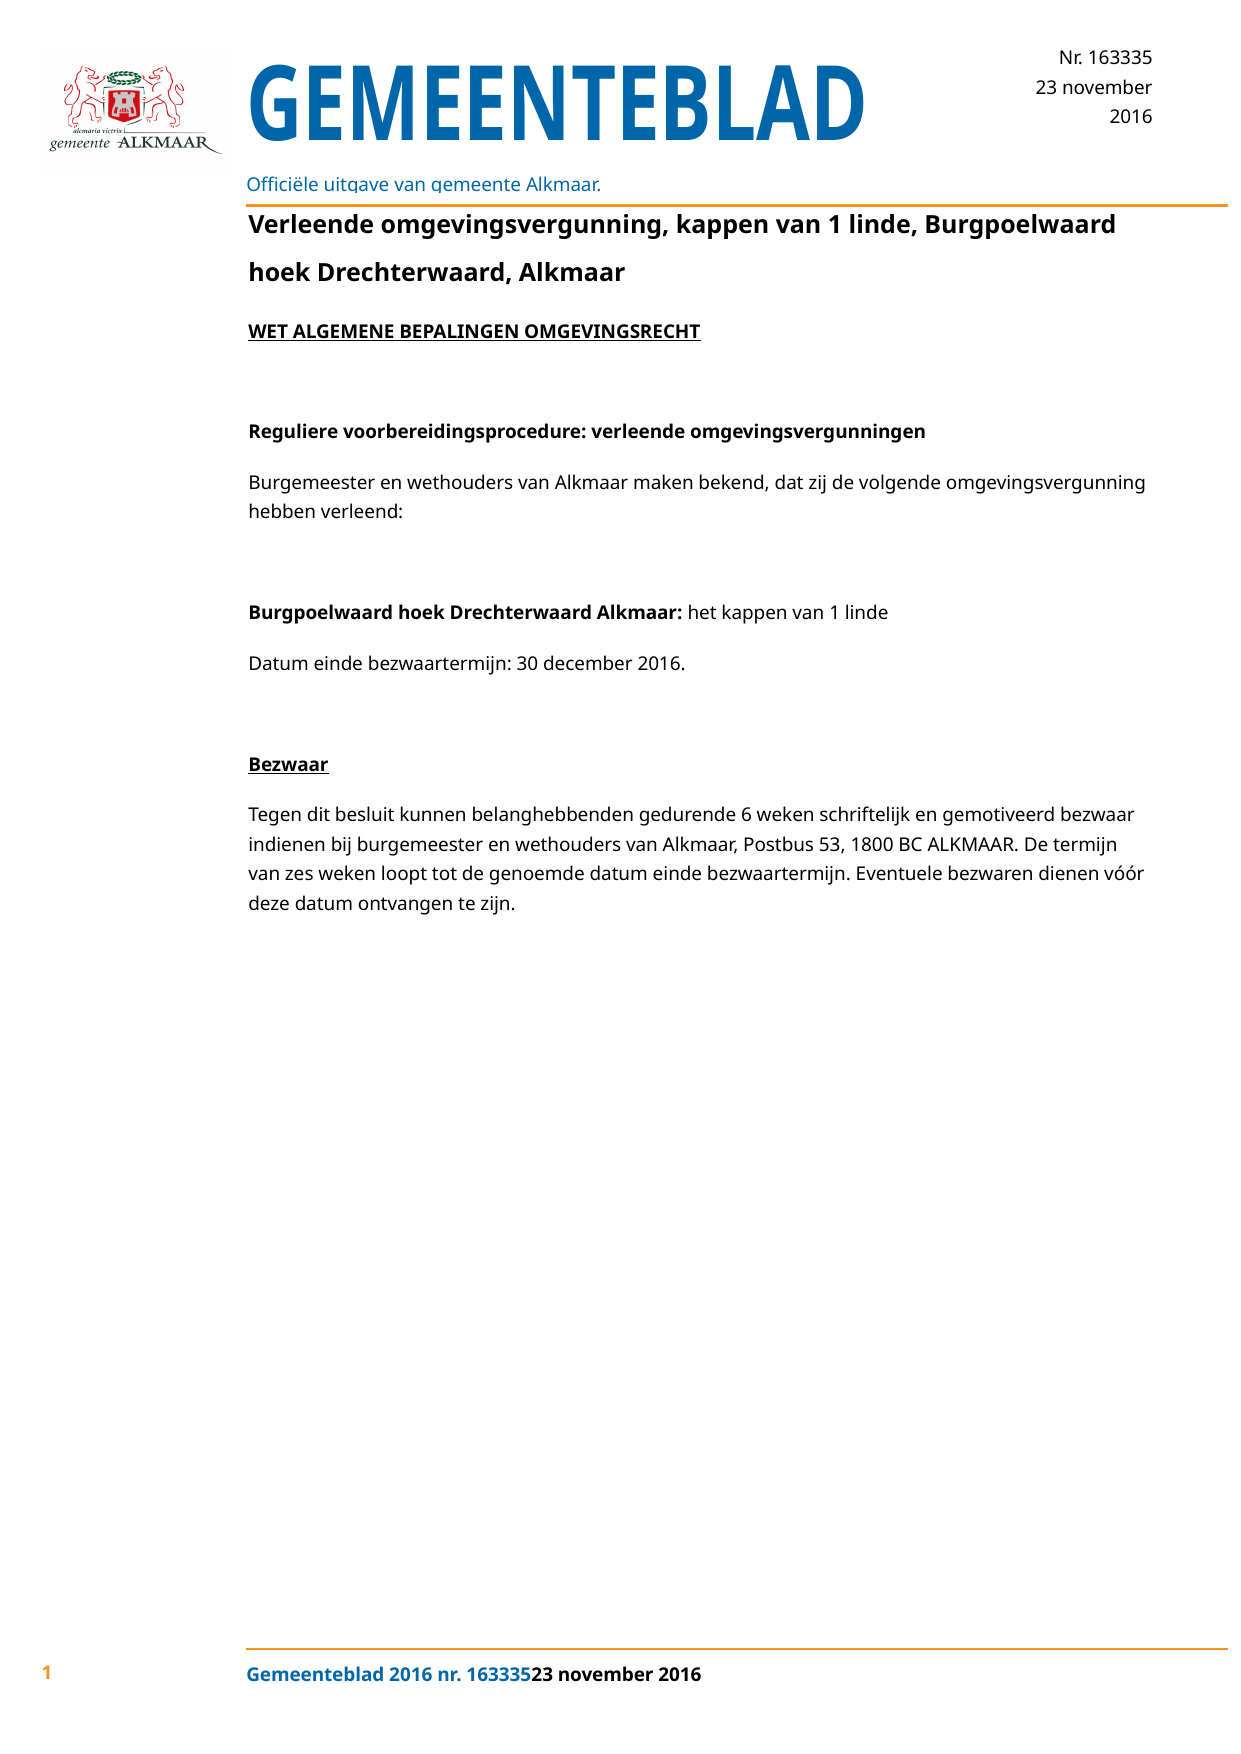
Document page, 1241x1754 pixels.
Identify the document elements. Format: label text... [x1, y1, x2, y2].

text Tegen dit besluit kunnen belanghebbenden gedurende 6 weken schriftelijk en gemotiveerd bezwaar indienen bij burgemeester en wethouders van Alkmaar, Postbus 53, 1800 BC ALKMAAR. De termijn van zes weken loopt tot de genoemde datum einde bezwaartermijn. Eventuele bezwaren dienen vóór deze datum ontvangen te zijn. [248, 801, 1152, 916]
picture [41, 47, 231, 172]
text Reguliere voorbereidingsprocedure: verleende omgevingsvergunningen [248, 419, 1152, 444]
text WET ALGEMENE BEPALINGEN OMGEVINGSRECHT [248, 318, 1152, 344]
text Datum einde bezwaartermijn: 30 december 2016. [248, 650, 1152, 676]
text Verleende omgevingsvergunning, kappen van 1 linde, Burgpoelwaard hoek Drechterwaard, Alkmaar [248, 207, 1152, 288]
text Bezwaar [248, 751, 1152, 777]
text Burgpoelwaard hoek Drechterwaard Alkmaar: het kappen van 1 linde [248, 599, 1152, 625]
text Burgemeester en wethouders van Alkmaar maken bekend, dat zij de volgende omgevingsvergunning hebben verleend: [248, 469, 1152, 524]
